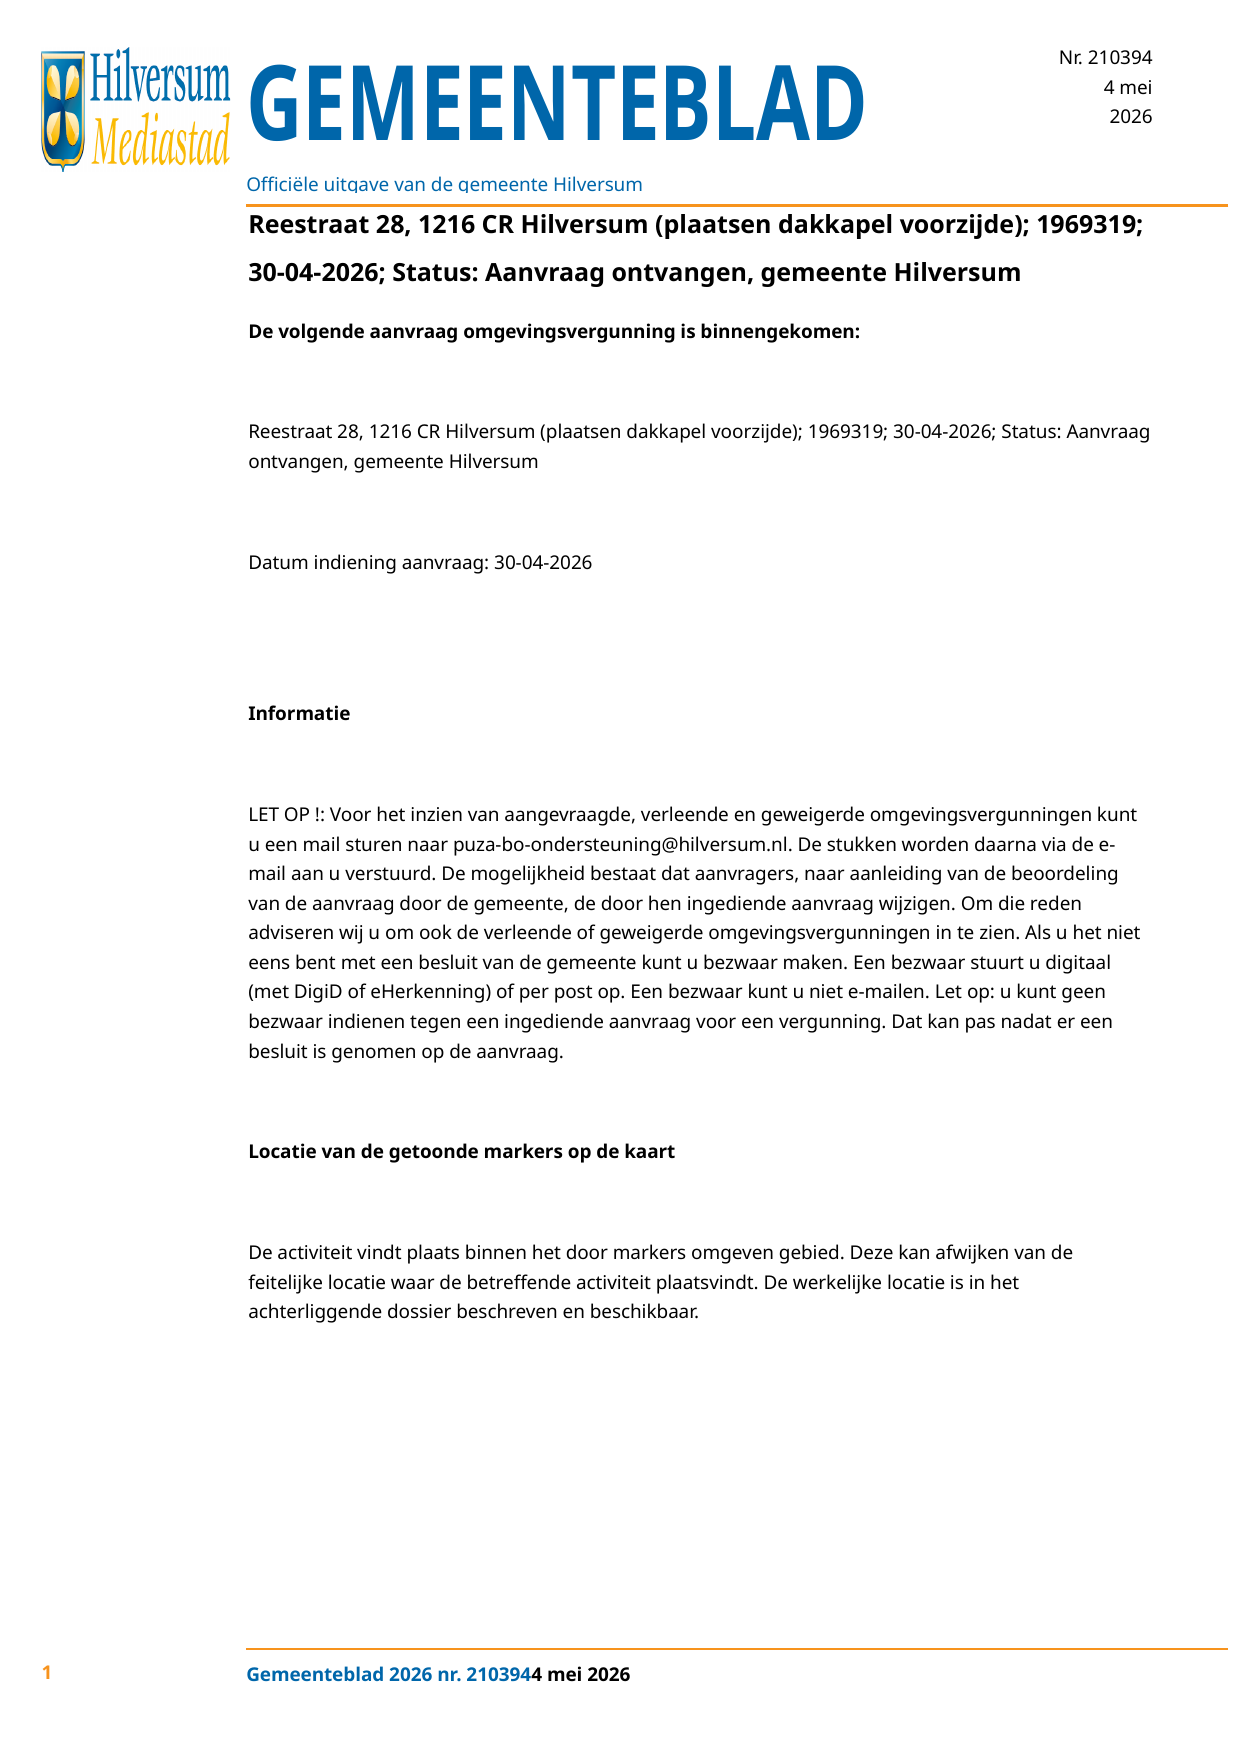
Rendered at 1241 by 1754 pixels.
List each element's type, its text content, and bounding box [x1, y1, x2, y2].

text Datum indiening aanvraag: 30-04-2026 [248, 549, 1152, 575]
text De activiteit vindt plaats binnen het door markers omgeven gebied. Deze kan afwijken van de feitelijke locatie waar de betreffende activiteit plaatsvindt. De werkelijke locatie is in het achterliggende dossier beschreven en beschikbaar. [248, 1239, 1152, 1324]
text Reestraat 28, 1216 CR Hilversum (plaatsen dakkapel voorzijde); 1969319; 30-04-2026; Status: Aanvraag ontvangen, gemeente Hilversum [248, 419, 1152, 474]
text LET OP !: Voor het inzien van aangevraagde, verleende en geweigerde omgevingsvergunningen kunt u een mail sturen naar puza-bo-ondersteuning@hilversum.nl. De stukken worden daarna via de e-mail aan u verstuurd. De mogelijkheid bestaat dat aanvragers, naar aanleiding van de beoordeling van de aanvraag door de gemeente, de door hen ingediende aanvraag wijzigen. Om die reden adviseren wij u om ook de verleende of geweigerde omgevingsvergunningen in te zien. Als u het niet eens bent met een besluit van de gemeente kunt u bezwaar maken. Een bezwaar stuurt u digitaal (met DigiD of eHerkenning) of per post op. Een bezwaar kunt u niet e-mailen. Let op: u kunt geen bezwaar indienen tegen een ingediende aanvraag voor een vergunning. Dat kan pas nadat er een besluit is genomen op de aanvraag. [248, 801, 1152, 1064]
text Locatie van de getoonde markers op de kaart [248, 1139, 1152, 1164]
text Reestraat 28, 1216 CR Hilversum (plaatsen dakkapel voorzijde); 1969319; 30-04-2026; Status: Aanvraag ontvangen, gemeente Hilversum [248, 207, 1152, 288]
text De volgende aanvraag omgevingsvergunning is binnengekomen: [248, 318, 1152, 344]
text Informatie [248, 700, 1152, 726]
picture [41, 47, 231, 172]
